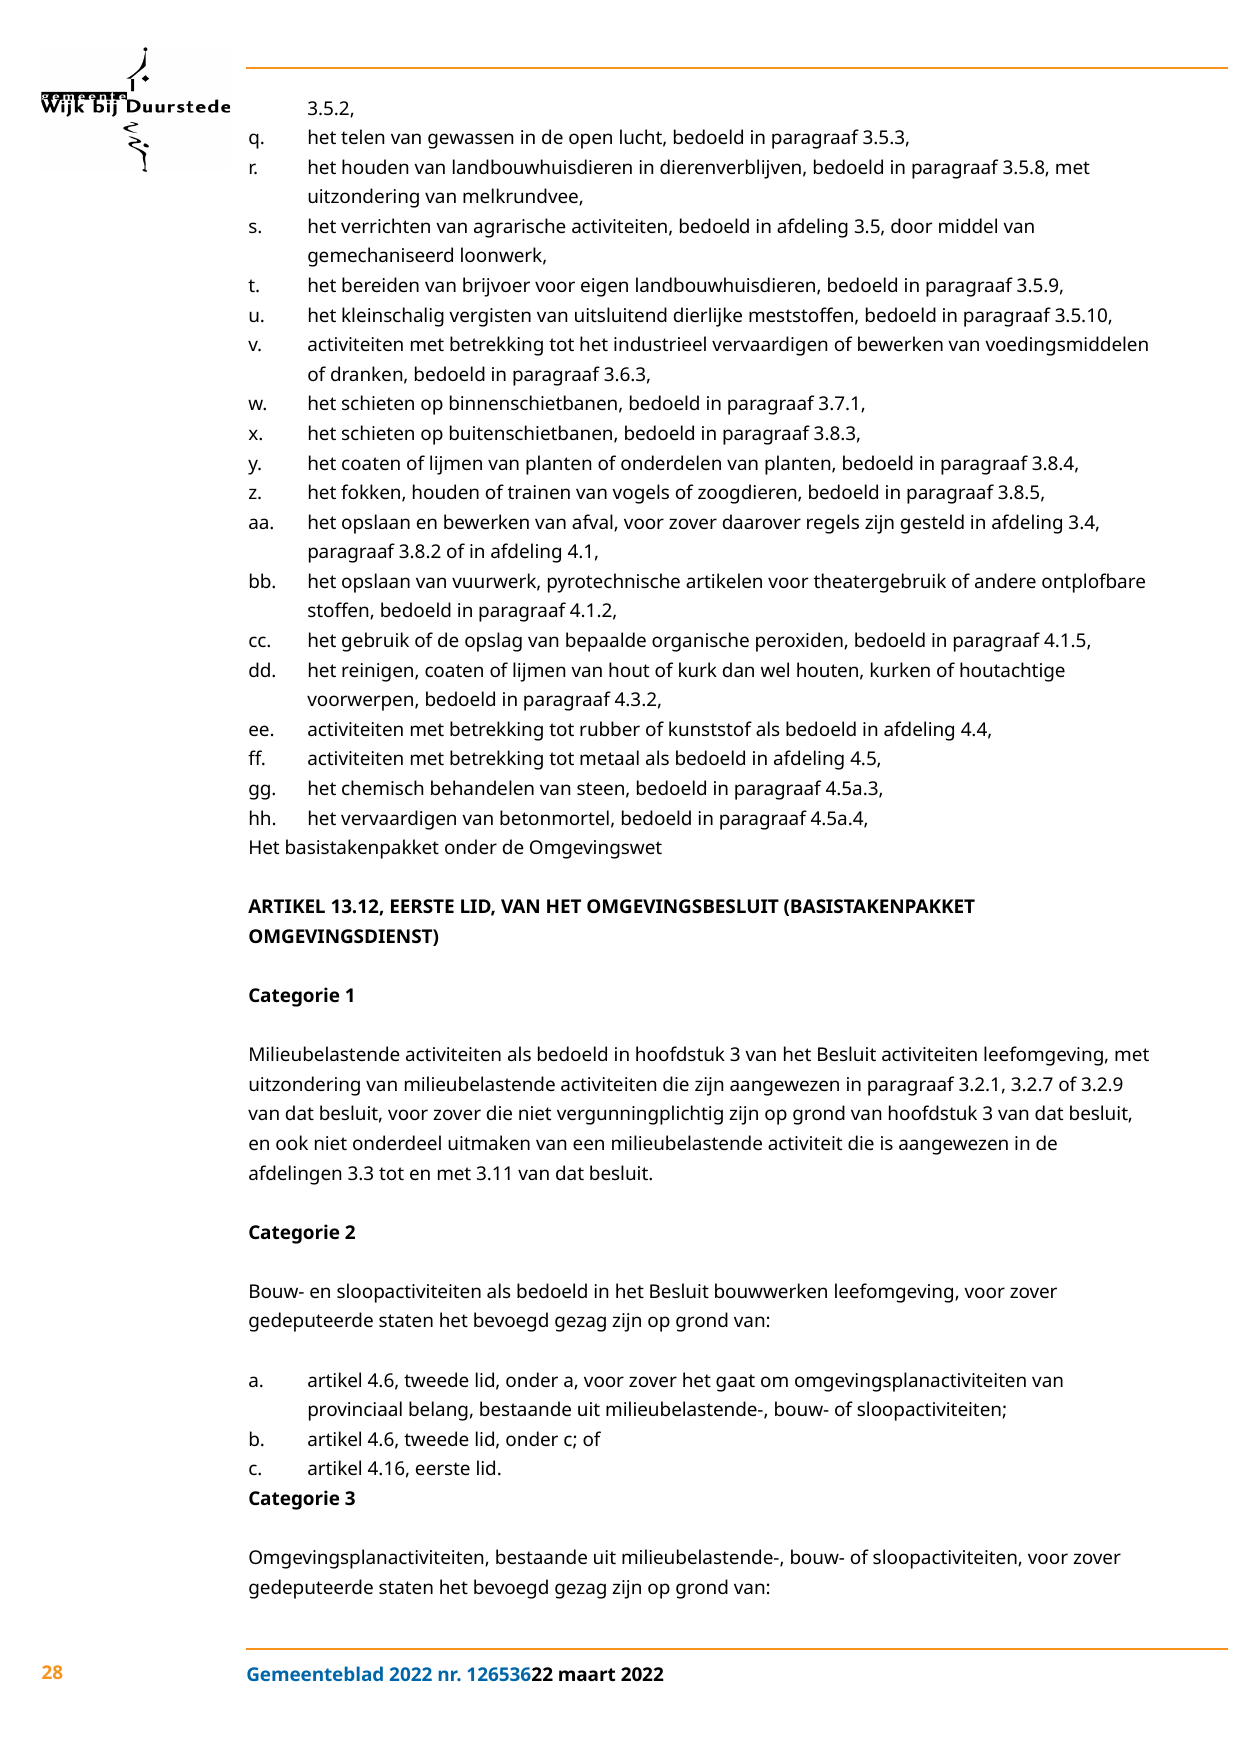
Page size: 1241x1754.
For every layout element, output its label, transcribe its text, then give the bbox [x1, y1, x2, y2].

list het vervaardigen van betonmortel, bedoeld in paragraaf 4.5a.4, [248, 805, 1152, 831]
list het opslaan en bewerken van afval, voor zover daarover regels zijn gesteld in afdeling 3.4, paragraaf 3.8.2 of in afdeling 4.1, [248, 509, 1152, 564]
list het kleinschalig vergisten van uitsluitend dierlijke meststoffen, bedoeld in paragraaf 3.5.10, [248, 302, 1152, 328]
list het opslaan van vuurwerk, pyrotechnische artikelen voor theatergebruik of andere ontplofbare stoffen, bedoeld in paragraaf 4.1.2, [248, 568, 1152, 623]
list het chemisch behandelen van steen, bedoeld in paragraaf 4.5a.3, [248, 775, 1152, 801]
list het gebruik of de opslag van bepaalde organische peroxiden, bedoeld in paragraaf 4.1.5, [248, 627, 1152, 653]
list het schieten op buitenschietbanen, bedoeld in paragraaf 3.8.3, [248, 420, 1152, 446]
text Bouw- en sloopactiviteiten als bedoeld in het Besluit bouwwerken leefomgeving, voor zover gedeputeerde staten het bevoegd gezag zijn op grond van: [248, 1278, 1152, 1333]
text Het basistakenpakket onder de Omgevingswet [248, 834, 1152, 860]
list artikel 4.6, tweede lid, onder c; of [248, 1426, 1152, 1452]
list het verrichten van agrarische activiteiten, bedoeld in afdeling 3.5, door middel van gemechaniseerd loonwerk, [248, 213, 1152, 268]
text Categorie 3 [248, 1485, 1152, 1511]
list het reinigen, coaten of lijmen van hout of kurk dan wel houten, kurken of houtachtige voorwerpen, bedoeld in paragraaf 4.3.2, [248, 657, 1152, 712]
list het telen van gewassen in de open lucht, bedoeld in paragraaf 3.5.3, [248, 124, 1152, 150]
text ARTIKEL 13.12, EERSTE LID, VAN HET OMGEVINGSBESLUIT (BASISTAKENPAKKET OMGEVINGSDIENST) [248, 893, 1152, 949]
text Omgevingsplanactiviteiten, bestaande uit milieubelastende-, bouw- of sloopactiviteiten, voor zover gedeputeerde staten het bevoegd gezag zijn op grond van: [248, 1544, 1152, 1600]
text Categorie 2 [248, 1219, 1152, 1245]
list het fokken, houden of trainen van vogels of zoogdieren, bedoeld in paragraaf 3.8.5, [248, 479, 1152, 505]
list het houden van landbouwhuisdieren in dierenverblijven, bedoeld in paragraaf 3.5.8, met uitzondering van melkrundvee, [248, 154, 1152, 209]
list 3.5.2, [248, 95, 1152, 121]
text Categorie 1 [248, 982, 1152, 1008]
list artikel 4.6, tweede lid, onder a, voor zover het gaat om omgevingsplanactiviteiten van provinciaal belang, bestaande uit milieubelastende-, bouw- of sloopactiviteiten; [248, 1367, 1152, 1422]
text Milieubelastende activiteiten als bedoeld in hoofdstuk 3 van het Besluit activiteiten leefomgeving, met uitzondering van milieubelastende activiteiten die zijn aangewezen in paragraaf 3.2.1, 3.2.7 of 3.2.9 van dat besluit, voor zover die niet vergunningplichtig zijn op grond van hoofdstuk 3 van dat besluit, en ook niet onderdeel uitmaken van een milieubelastende activiteit die is aangewezen in de afdelingen 3.3 tot en met 3.11 van dat besluit. [248, 1041, 1152, 1186]
list het coaten of lijmen van planten of onderdelen van planten, bedoeld in paragraaf 3.8.4, [248, 450, 1152, 476]
list het schieten op binnenschietbanen, bedoeld in paragraaf 3.7.1, [248, 391, 1152, 416]
list activiteiten met betrekking tot rubber of kunststof als bedoeld in afdeling 4.4, [248, 716, 1152, 742]
list activiteiten met betrekking tot metaal als bedoeld in afdeling 4.5, [248, 746, 1152, 771]
list activiteiten met betrekking tot het industrieel vervaardigen of bewerken van voedingsmiddelen of dranken, bedoeld in paragraaf 3.6.3, [248, 331, 1152, 387]
list het bereiden van brijvoer voor eigen landbouwhuisdieren, bedoeld in paragraaf 3.5.9, [248, 272, 1152, 298]
picture [41, 47, 231, 172]
list artikel 4.16, eerste lid. [248, 1456, 1152, 1481]
